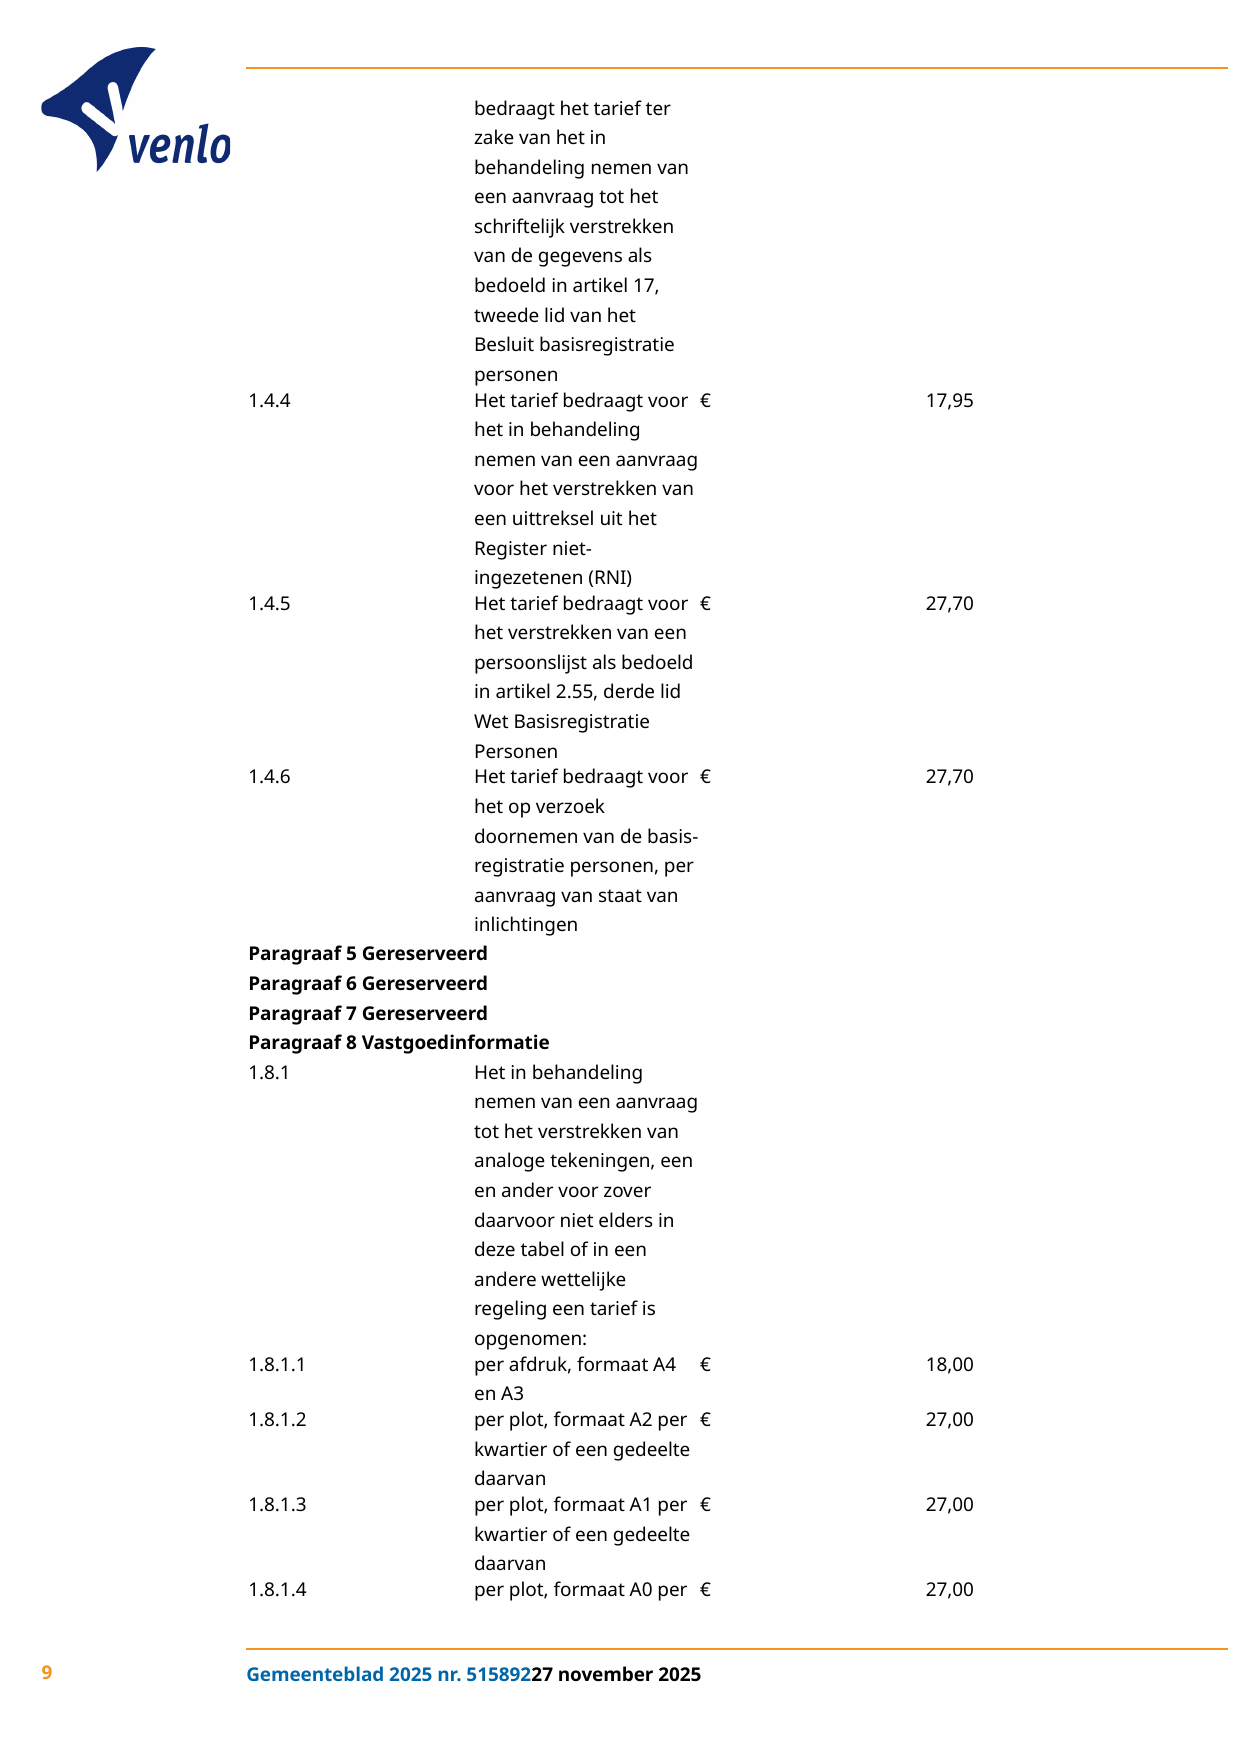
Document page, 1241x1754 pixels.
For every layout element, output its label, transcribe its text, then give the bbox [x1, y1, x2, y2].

table_cell per plot, formaat A1 per kwartier of een gedeelte daarvan [474, 1491, 700, 1576]
table_cell 1.8.1.1 [248, 1351, 474, 1406]
picture [41, 47, 231, 172]
table_cell [248, 95, 474, 387]
text Paragraaf 8 Vastgoedinformatie [248, 1029, 1152, 1055]
table_cell Het tarief bedraagt voor het in behandeling nemen van een aanvraag voor het verstrekken van een uittreksel uit het Register niet-ingezetenen (RNI) [474, 387, 700, 590]
table_cell per afdruk, formaat A4 en A3 [474, 1351, 700, 1406]
table_cell per plot, formaat A2 per kwartier of een gedeelte daarvan [474, 1406, 700, 1491]
table_cell 18,00 [926, 1351, 1152, 1406]
table_cell 27,70 [926, 590, 1152, 764]
table_cell 1.4.4 [248, 387, 474, 590]
table_cell 1.8.1.3 [248, 1491, 474, 1576]
table_header 1.8.1 [248, 1059, 474, 1351]
table_cell 1.8.1.4 [248, 1576, 474, 1602]
table_cell 1.4.5 [248, 590, 474, 764]
table_cell € [700, 590, 926, 764]
table_cell [926, 95, 1152, 387]
table_header Het in behandeling nemen van een aanvraag tot het verstrekken van analoge tekeningen, een en ander voor zover daarvoor niet elders in deze tabel of in een andere wettelijke regeling een tarief is opgenomen: [474, 1059, 700, 1351]
table_cell 27,70 [926, 764, 1152, 937]
text Paragraaf 7 Gereserveerd [248, 1000, 1152, 1025]
table_cell 1.4.6 [248, 764, 474, 937]
table_cell € [700, 1406, 926, 1491]
table_cell [700, 95, 926, 387]
table_cell € [700, 1351, 926, 1406]
table_cell € [700, 1491, 926, 1576]
table_cell per plot, formaat A0 per [474, 1576, 700, 1602]
table_cell 17,95 [926, 387, 1152, 590]
table_cell € [700, 764, 926, 937]
table_cell € [700, 1576, 926, 1602]
text Paragraaf 6 Gereserveerd [248, 970, 1152, 996]
table_cell bedraagt het tarief ter zake van het in behandeling nemen van een aanvraag tot het schriftelijk verstrekken van de gegevens als bedoeld in artikel 17, tweede lid van het Besluit basisregistratie personen [474, 95, 700, 387]
table_cell 27,00 [926, 1576, 1152, 1602]
table_cell 27,00 [926, 1491, 1152, 1576]
table_header [926, 1059, 1152, 1351]
table_cell 27,00 [926, 1406, 1152, 1491]
table_header [700, 1059, 926, 1351]
table_cell Het tarief bedraagt voor het op verzoek doornemen van de basis­registratie personen, per aanvraag van staat van inlichtingen [474, 764, 700, 937]
text Paragraaf 5 Gereserveerd [248, 941, 1152, 966]
table_cell Het tarief bedraagt voor het verstrekken van een persoonslijst als bedoeld in artikel 2.55, derde lid Wet Basisregistratie Personen [474, 590, 700, 764]
table_cell € [700, 387, 926, 590]
table_cell 1.8.1.2 [248, 1406, 474, 1491]
